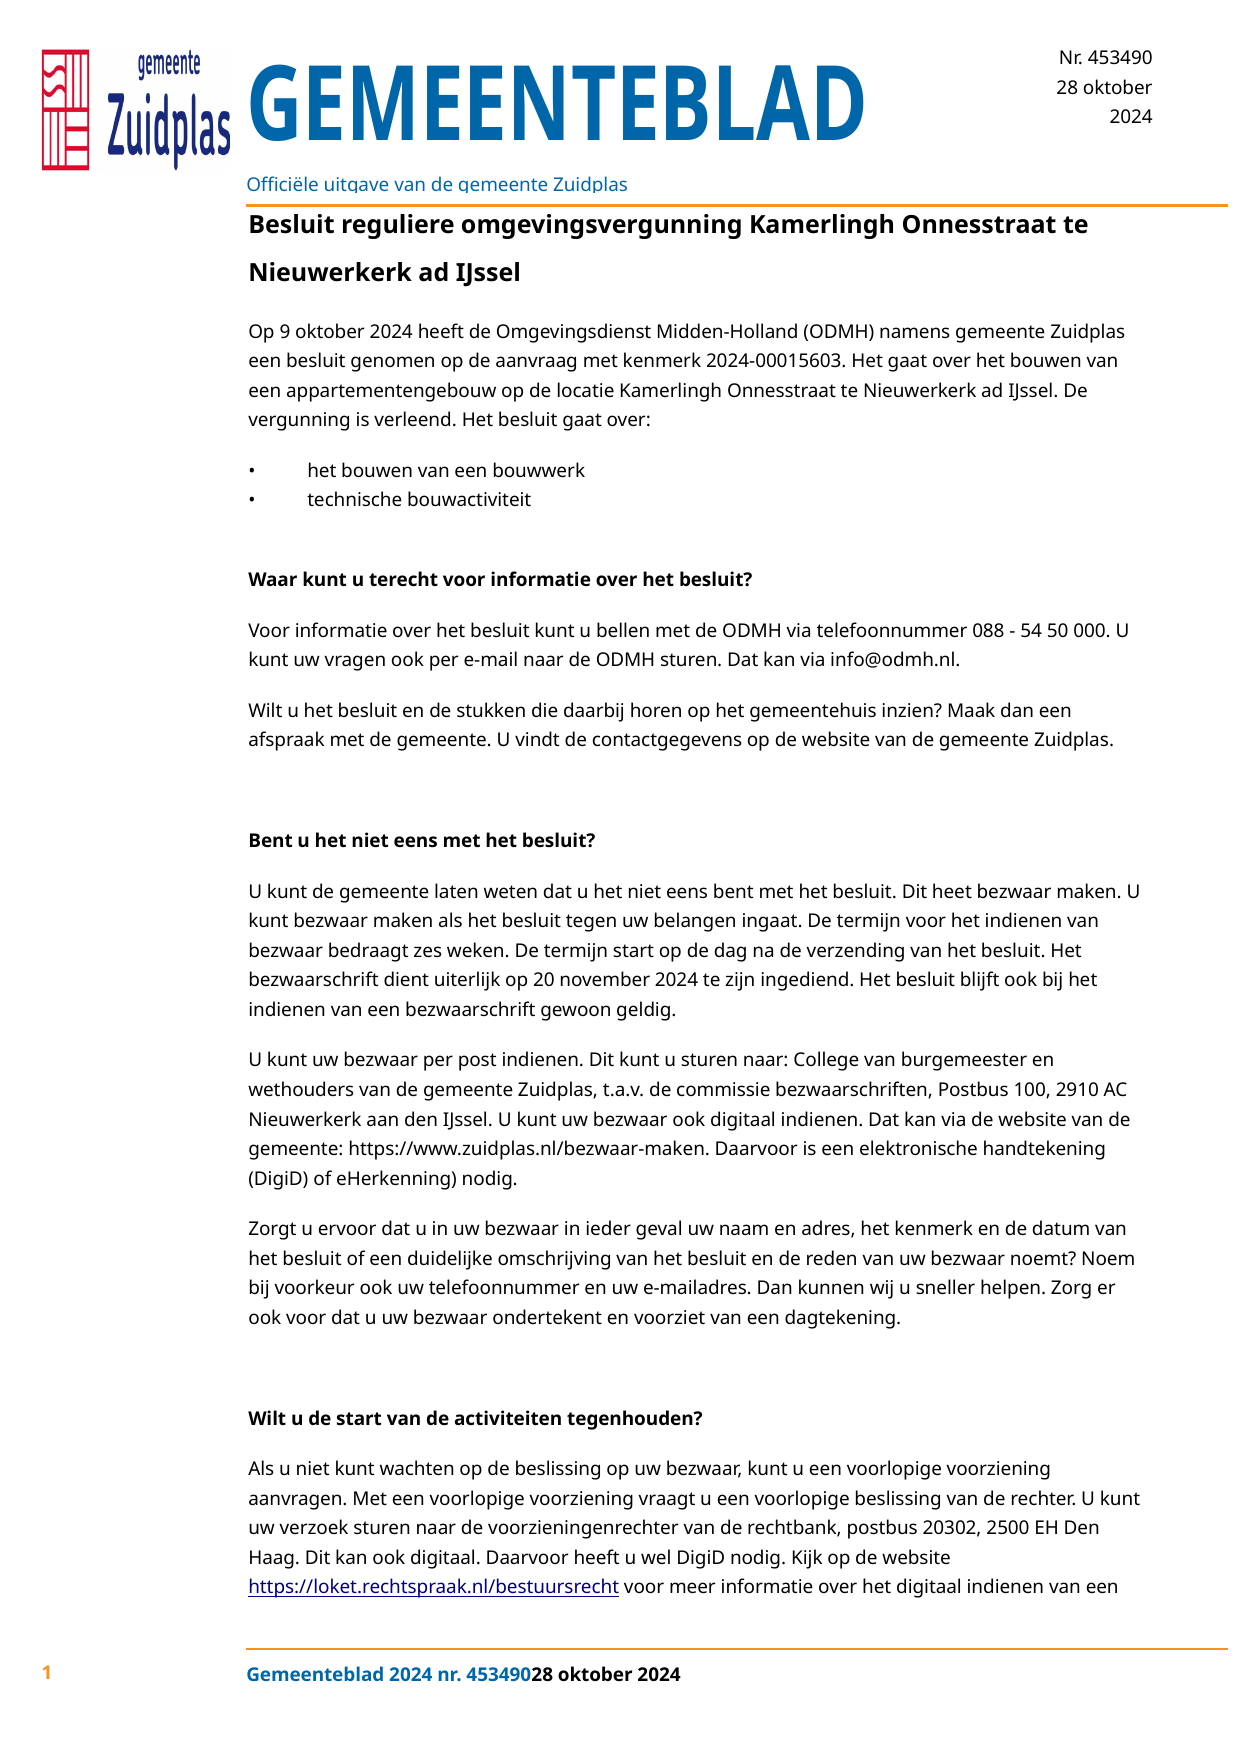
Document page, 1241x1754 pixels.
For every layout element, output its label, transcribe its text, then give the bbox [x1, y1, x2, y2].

text Als u niet kunt wachten op de beslissing op uw bezwaar, kunt u een voorlopige voorziening aanvragen. Met een voorlopige voorziening vraagt u een voorlopige beslissing van de rechter. U kunt uw verzoek sturen naar de voorzieningenrechter van de rechtbank, postbus 20302, 2500 EH Den Haag. Dit kan ook digitaal. Daarvoor heeft u wel DigiD nodig. Kijk op de website https://loket.rechtspraak.nl/bestuursrecht voor meer informatie over het digitaal indienen van een [248, 1455, 1152, 1599]
text Wilt u de start van de activiteiten tegenhouden? [248, 1405, 1152, 1431]
text U kunt de gemeente laten weten dat u het niet eens bent met het besluit. Dit heet bezwaar maken. U kunt bezwaar maken als het besluit tegen uw belangen ingaat. De termijn voor het indienen van bezwaar bedraagt zes weken. De termijn start op de dag na de verzending van het besluit. Het bezwaarschrift dient uiterlijk op 20 november 2024 te zijn ingediend. Het besluit blijft ook bij het indienen van een bezwaarschrift gewoon geldig. [248, 878, 1152, 1022]
text Zorgt u ervoor dat u in uw bezwaar in ieder geval uw naam en adres, het kenmerk en de datum van het besluit of een duidelijke omschrijving van het besluit en de reden van uw bezwaar noemt? Noem bij voorkeur ook uw telefoonnummer en uw e-mailadres. Dan kunnen wij u sneller helpen. Zorg er ook voor dat u uw bezwaar ondertekent en voorziet van een dagtekening. [248, 1215, 1152, 1330]
text Op 9 oktober 2024 heeft de Omgevingsdienst Midden-Holland (ODMH) namens gemeente Zuidplas een besluit genomen op de aanvraag met kenmerk 2024-00015603. Het gaat over het bouwen van een appartementengebouw op de locatie Kamerlingh Onnesstraat te Nieuwerkerk ad IJssel. De vergunning is verleend. Het besluit gaat over: [248, 318, 1152, 432]
text Besluit reguliere omgevingsvergunning Kamerlingh Onnesstraat te Nieuwerkerk ad IJssel [248, 207, 1152, 288]
text Bent u het niet eens met het besluit? [248, 827, 1152, 853]
picture [41, 47, 231, 172]
list het bouwen van een bouwwerk [248, 457, 1152, 483]
text U kunt uw bezwaar per post indienen. Dit kunt u sturen naar: College van burgemeester en wethouders van de gemeente Zuidplas, t.a.v. de commissie bezwaarschriften, Postbus 100, 2910 AC Nieuwerkerk aan den IJssel. U kunt uw bezwaar ook digitaal indienen. Dat kan via de website van de gemeente: https://www.zuidplas.nl/bezwaar-maken. Daarvoor is een elektronische handtekening (DigiD) of eHerkenning) nodig. [248, 1047, 1152, 1191]
text Voor informatie over het besluit kunt u bellen met de ODMH via telefoonnummer 088 - 54 50 000. U kunt uw vragen ook per e-mail naar de ODMH sturen. Dat kan via info@odmh.nl. [248, 617, 1152, 672]
text Wilt u het besluit en de stukken die daarbij horen op het gemeentehuis inzien? Maak dan een afspraak met de gemeente. U vindt de contactgegevens op de website van de gemeente Zuidplas. [248, 697, 1152, 752]
text Waar kunt u terecht voor informatie over het besluit? [248, 567, 1152, 592]
list technische bouwactiviteit [248, 487, 1152, 512]
